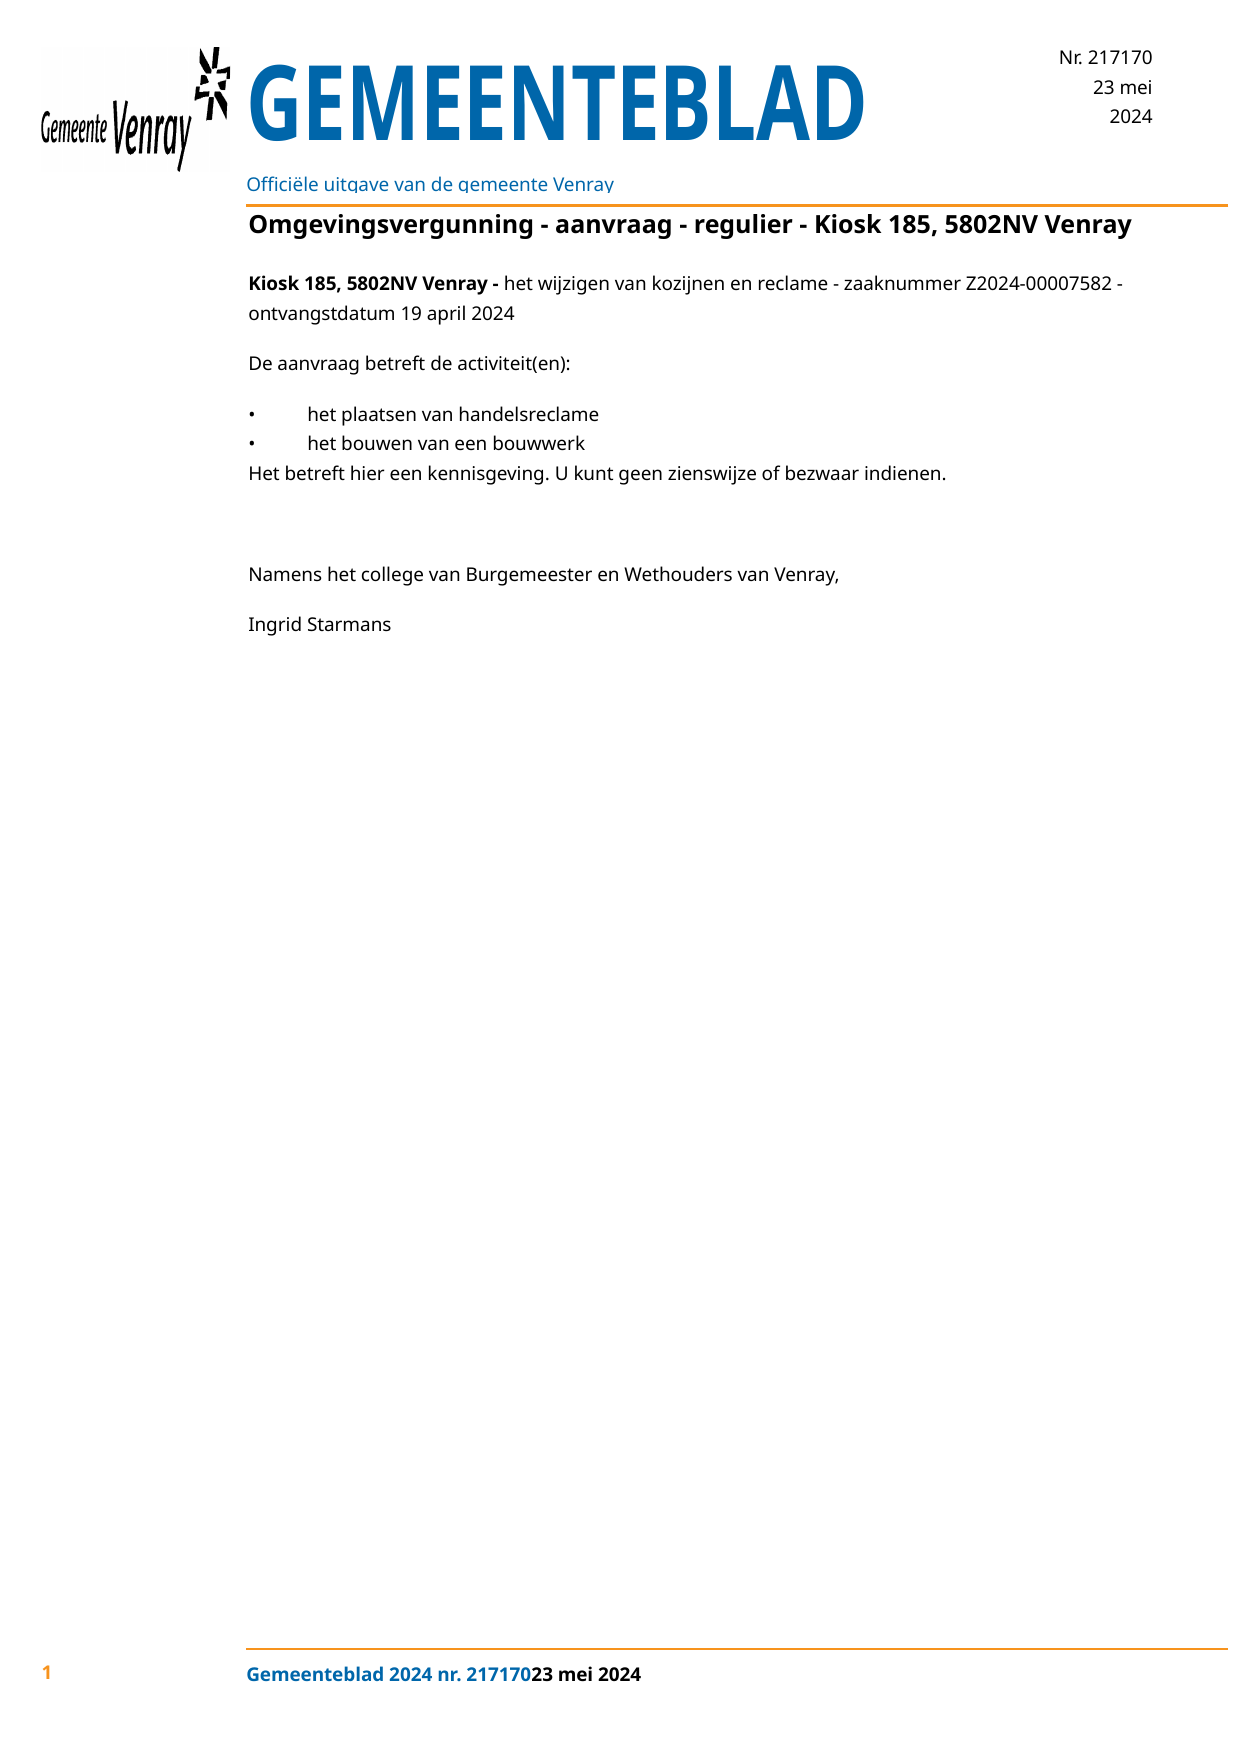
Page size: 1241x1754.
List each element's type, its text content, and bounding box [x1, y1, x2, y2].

text Het betreft hier een kennisgeving. U kunt geen zienswijze of bezwaar indienen. [248, 460, 1152, 486]
list het plaatsen van handelsreclame [248, 401, 1152, 426]
text De aanvraag betreft de activiteit(en): [248, 350, 1152, 376]
list het bouwen van een bouwwerk [248, 430, 1152, 456]
text Omgevingsvergunning - aanvraag - regulier - Kiosk 185, 5802NV Venray [248, 207, 1152, 241]
text Ingrid Starmans [248, 611, 1152, 637]
text Namens het college van Burgemeester en Wethouders van Venray, [248, 561, 1152, 586]
text Kiosk 185, 5802NV Venray - het wijzigen van kozijnen en reclame - zaaknummer Z2024-00007582 - ontvangstdatum 19 april 2024 [248, 270, 1152, 326]
picture [41, 47, 231, 172]
